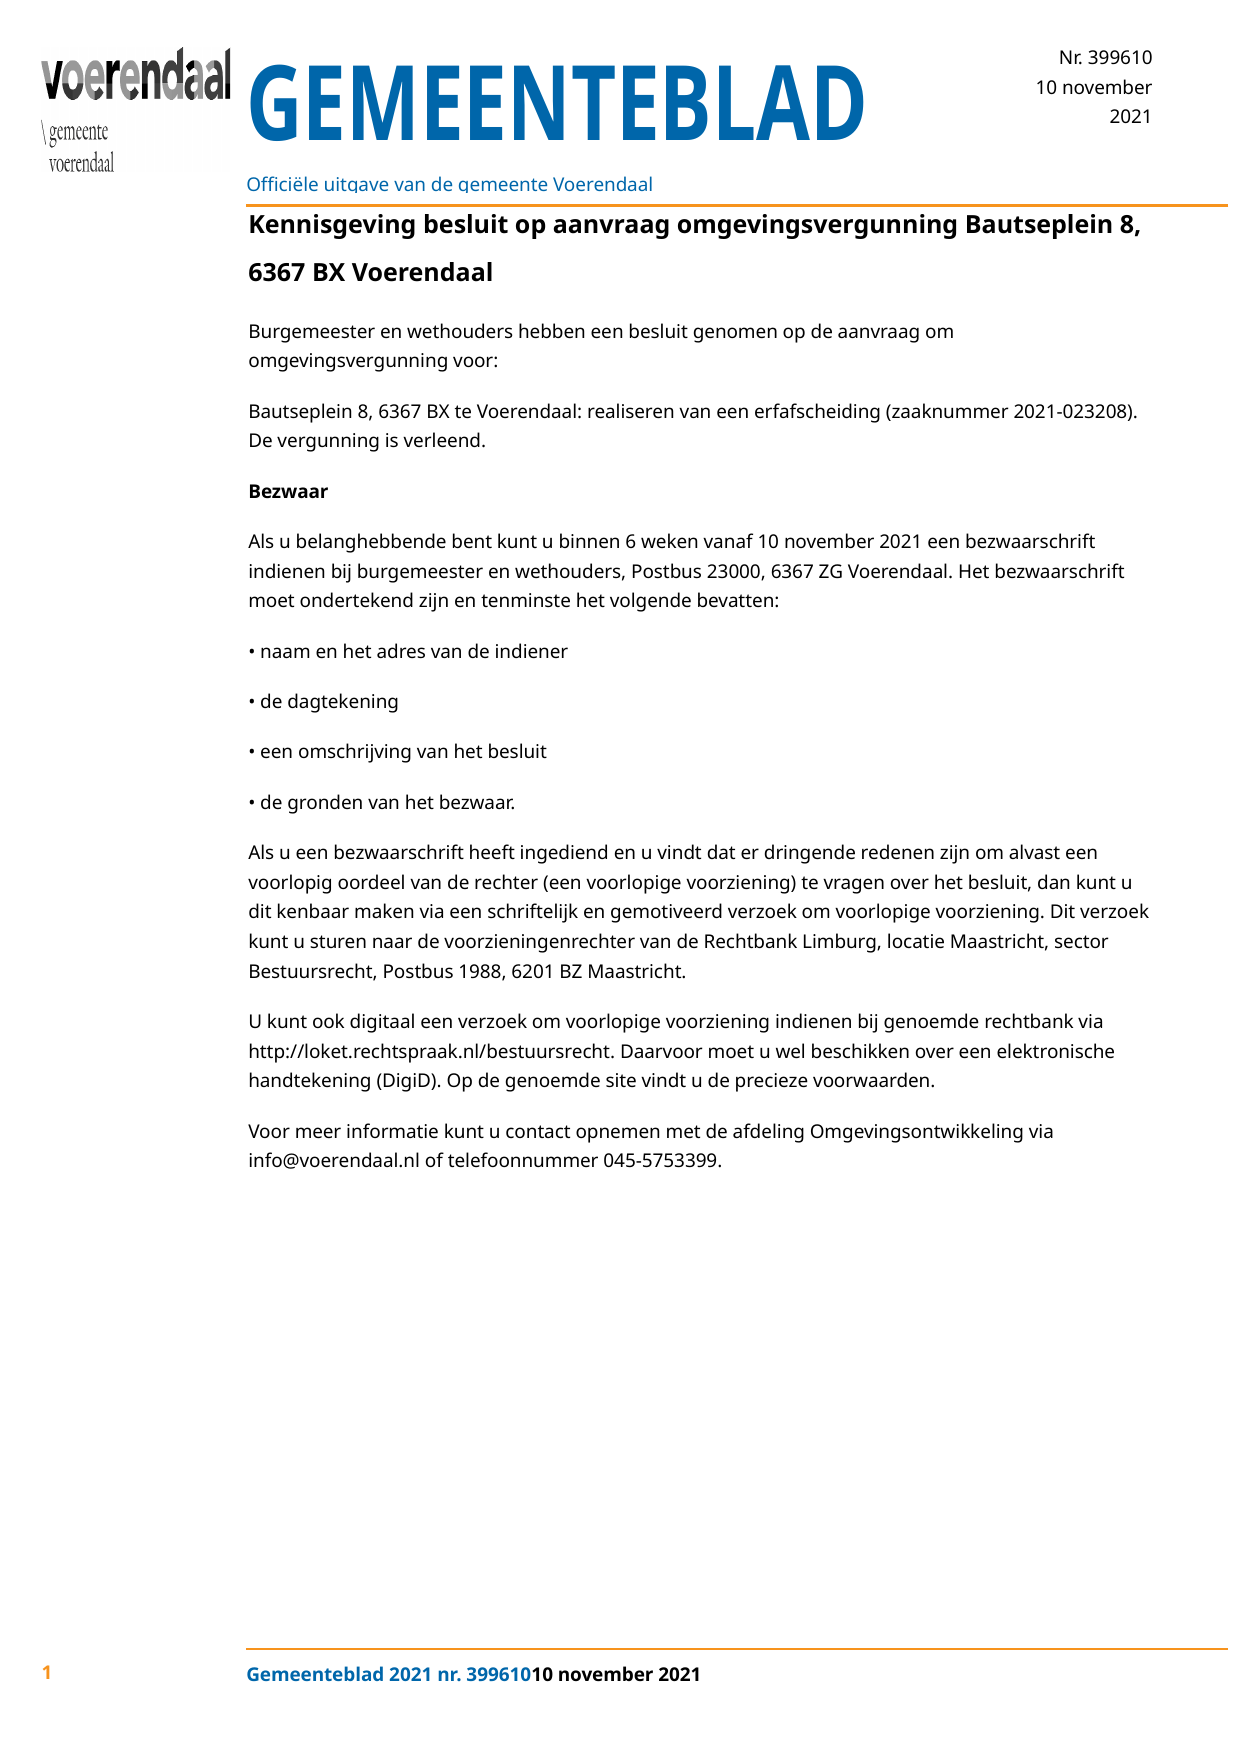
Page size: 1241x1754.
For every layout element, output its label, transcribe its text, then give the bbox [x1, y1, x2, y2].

text • de gronden van het bezwaar. [248, 789, 1152, 815]
text Bezwaar [248, 478, 1152, 504]
text U kunt ook digitaal een verzoek om voorlopige voorziening indienen bij genoemde rechtbank via http://loket.rechtspraak.nl/bestuursrecht. Daarvoor moet u wel beschikken over een elektronische handtekening (DigiD). Op de genoemde site vindt u de precieze voorwaarden. [248, 1008, 1152, 1093]
text Kennisgeving besluit op aanvraag omgevingsvergunning Bautseplein 8, 6367 BX Voerendaal [248, 207, 1152, 288]
text • een omschrijving van het besluit [248, 739, 1152, 764]
text Burgemeester en wethouders hebben een besluit genomen op de aanvraag om omgevingsvergunning voor: [248, 318, 1152, 373]
text Voor meer informatie kunt u contact opnemen met de afdeling Omgevingsontwikkeling via info@voerendaal.nl of telefoonnummer 045-5753399. [248, 1118, 1152, 1173]
text • naam en het adres van de indiener [248, 638, 1152, 664]
text Bautseplein 8, 6367 BX te Voerendaal: realiseren van een erfafscheiding (zaaknummer 2021-023208). De vergunning is verleend. [248, 398, 1152, 453]
text Als u belanghebbende bent kunt u binnen 6 weken vanaf 10 november 2021 een bezwaarschrift indienen bij burgemeester en wethouders, Postbus 23000, 6367 ZG Voerendaal. Het bezwaarschrift moet ondertekend zijn en tenminste het volgende bevatten: [248, 528, 1152, 613]
text Als u een bezwaarschrift heeft ingediend en u vindt dat er dringende redenen zijn om alvast een voorlopig oordeel van de rechter (een voorlopige voorziening) te vragen over het besluit, dan kunt u dit kenbaar maken via een schriftelijk en gemotiveerd verzoek om voorlopige voorziening. Dit verzoek kunt u sturen naar de voorzieningenrechter van de Rechtbank Limburg, locatie Maastricht, sector Bestuursrecht, Postbus 1988, 6201 BZ Maastricht. [248, 839, 1152, 984]
picture [41, 47, 231, 172]
text • de dagtekening [248, 688, 1152, 714]
